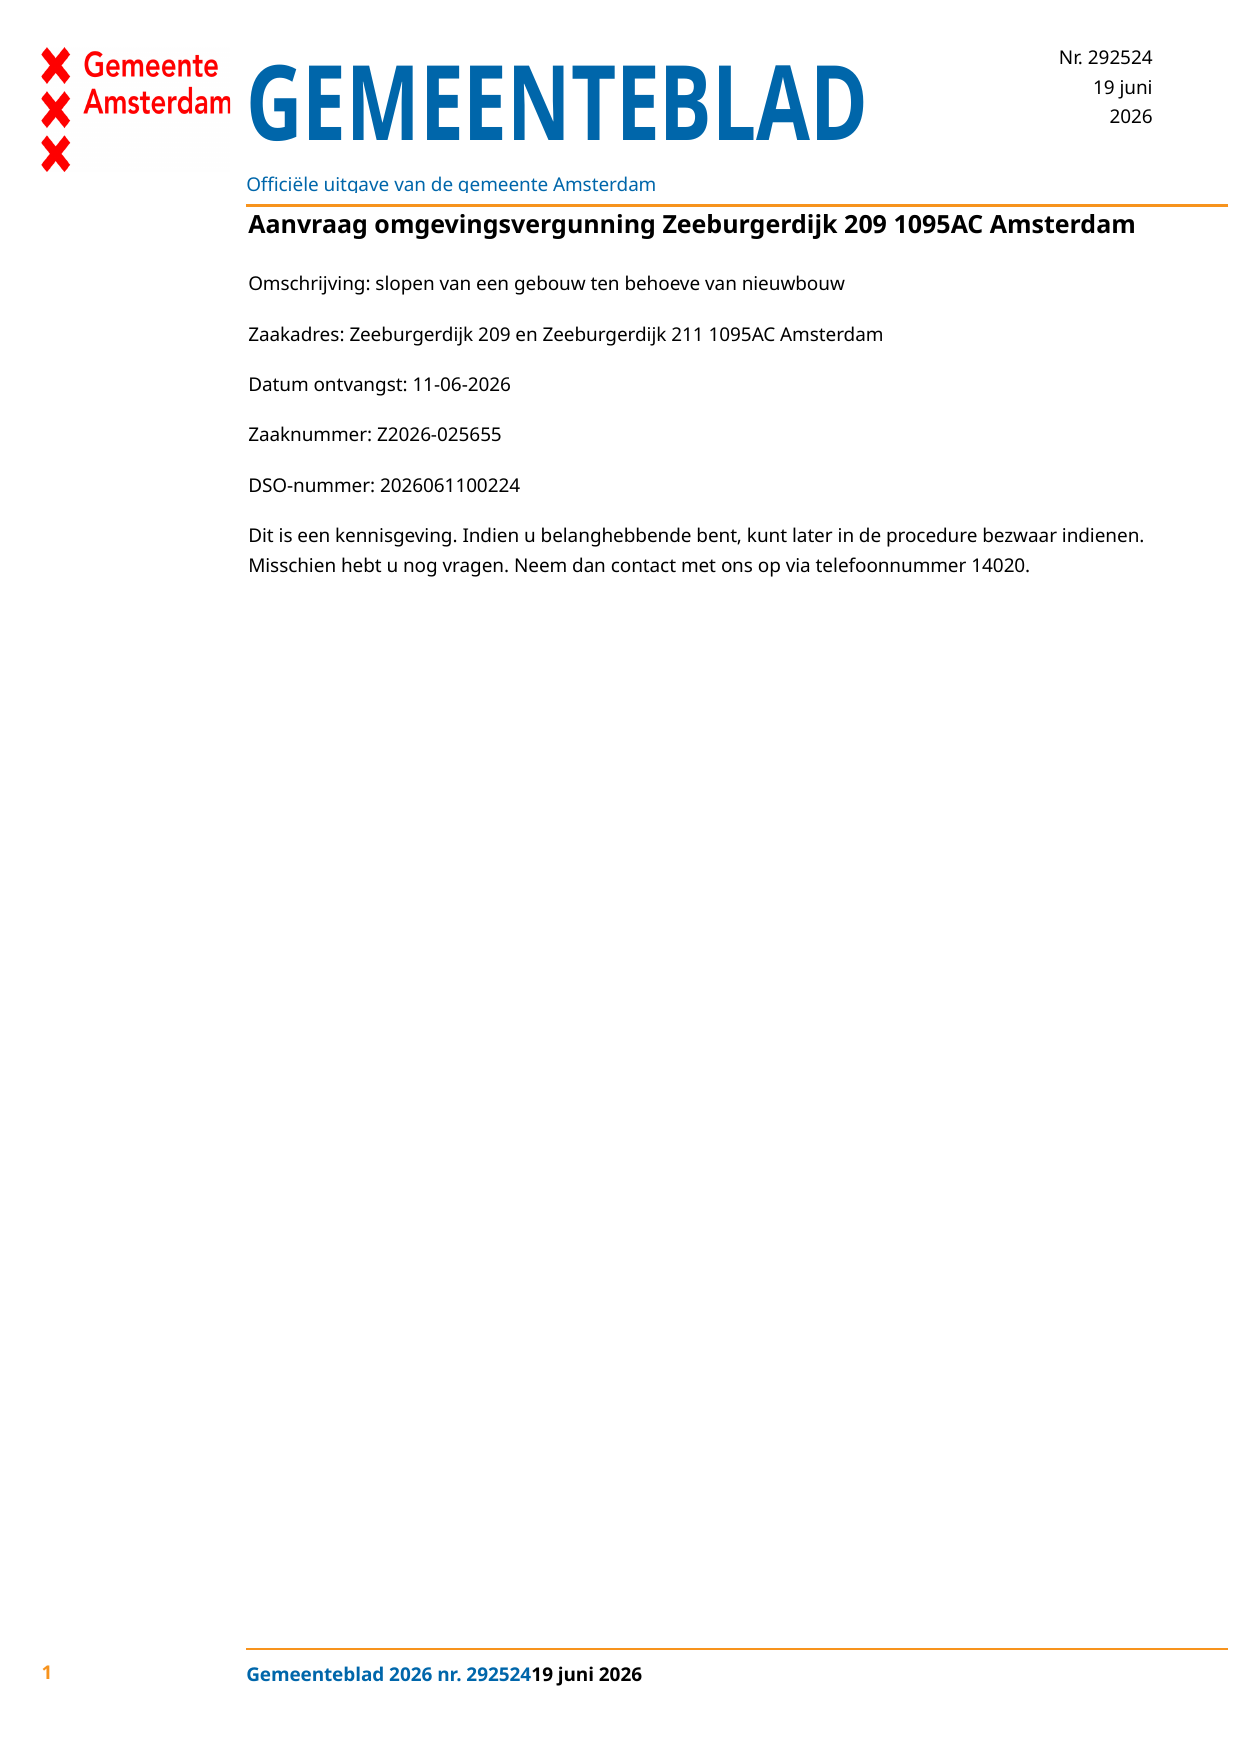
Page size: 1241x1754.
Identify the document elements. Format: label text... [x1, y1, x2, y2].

text Zaaknummer: Z2026-025655 [248, 422, 1152, 447]
text Omschrijving: slopen van een gebouw ten behoeve van nieuwbouw [248, 270, 1152, 296]
picture [41, 47, 231, 172]
text DSO-nummer: 2026061100224 [248, 472, 1152, 498]
text Dit is een kennisgeving. Indien u belanghebbende bent, kunt later in de procedure bezwaar indienen. Misschien hebt u nog vragen. Neem dan contact met ons op via telefoonnummer 14020. [248, 522, 1152, 578]
text Datum ontvangst: 11-06-2026 [248, 371, 1152, 397]
text Aanvraag omgevingsvergunning Zeeburgerdijk 209 1095AC Amsterdam [248, 207, 1152, 241]
text Zaakadres: Zeeburgerdijk 209 en Zeeburgerdijk 211 1095AC Amsterdam [248, 321, 1152, 346]
